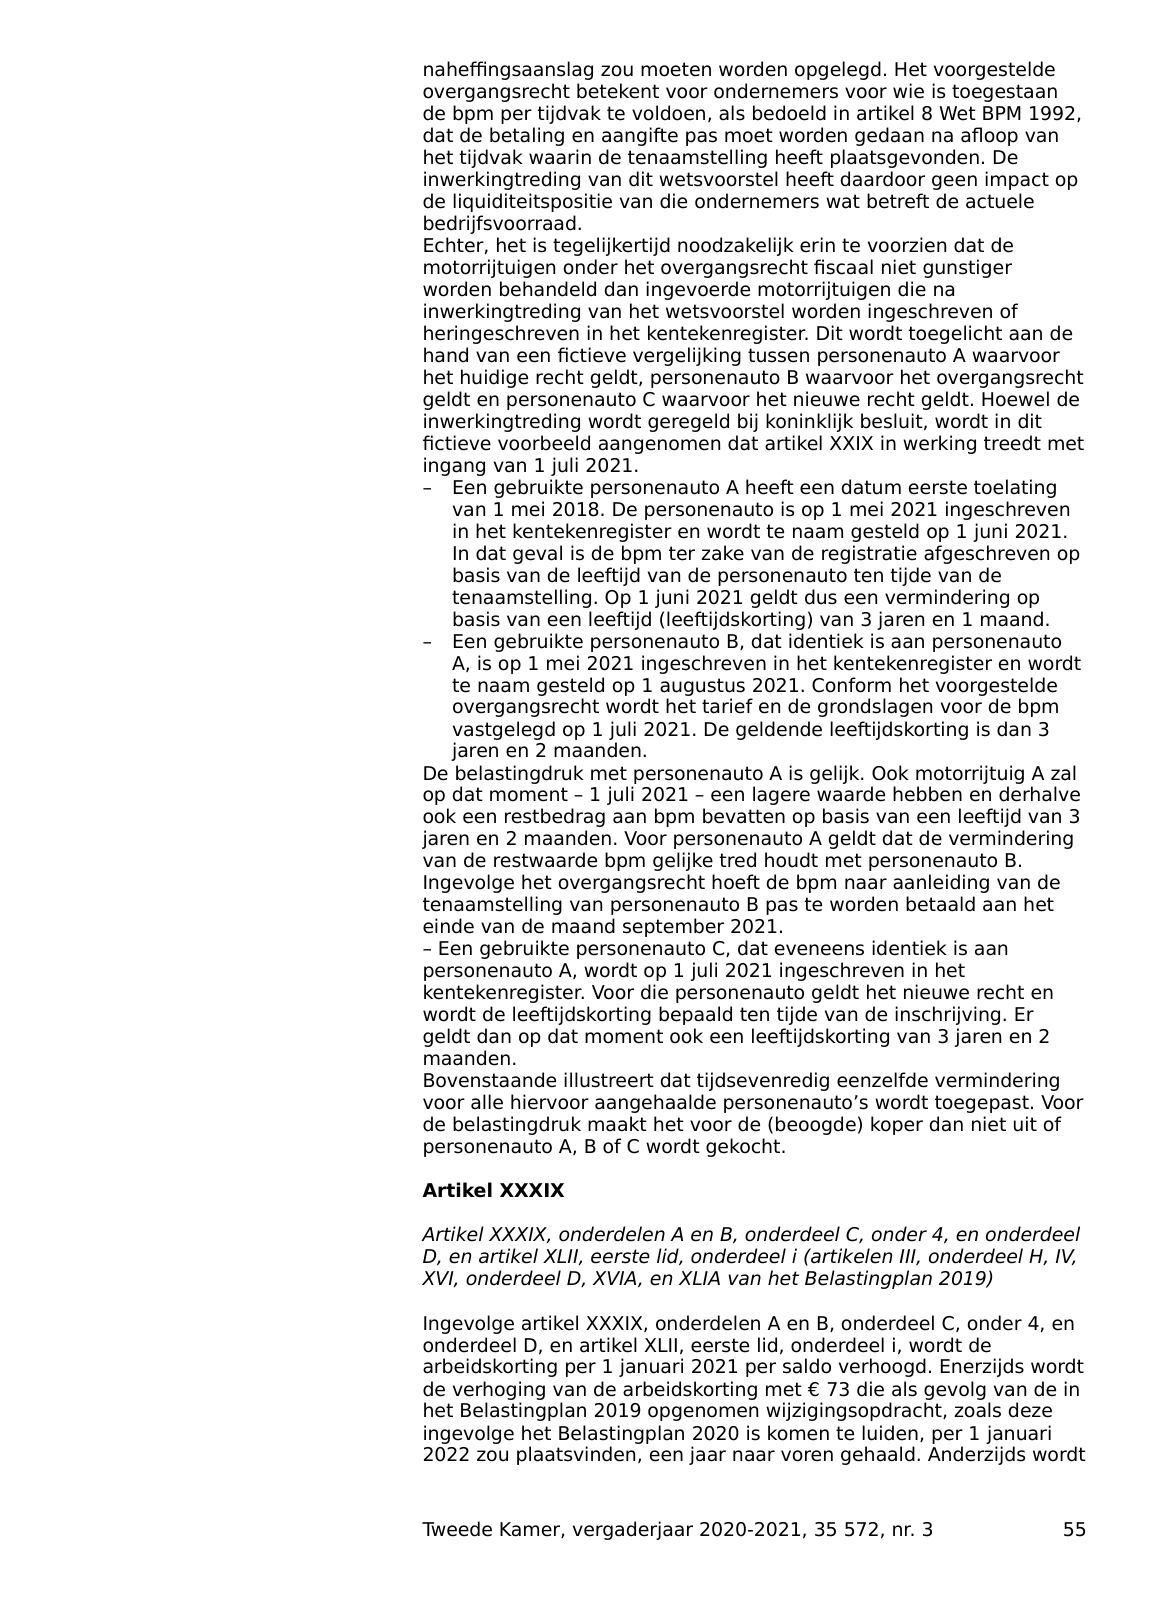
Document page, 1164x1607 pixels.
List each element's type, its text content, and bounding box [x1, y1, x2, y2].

text Ingevolge artikel XXXIX, onderdelen A en B, onderdeel C, onder 4, en onderdeel D, en artikel XLII, eerste lid, onderdeel i, wordt de arbeidskorting per 1 januari 2021 per saldo verhoogd. Enerzijds wordt de verhoging van de arbeidskorting met € 73 die als gevolg van de in het Belastingplan 2019 opgenomen wijzigingsopdracht, zoals deze ingevolge het Belastingplan 2020 is komen te luiden, per 1 januari 2022 zou plaatsvinden, een jaar naar voren gehaald. Anderzijds wordt [422, 1312, 1087, 1466]
text Echter, het is tegelijkertijd noodzakelijk erin te voorzien dat de motorrijtuigen onder het overgangsrecht fiscaal niet gunstiger worden behandeld dan ingevoerde motorrijtuigen die na inwerkingtreding van het wetsvoorstel worden ingeschreven of heringeschreven in het kentekenregister. Dit wordt toegelicht aan de hand van een fictieve vergelijking tussen personenauto A waarvoor het huidige recht geldt, personenauto B waarvoor het overgangsrecht geldt en personenauto C waarvoor het nieuwe recht geldt. Hoewel de inwerkingtreding wordt geregeld bij koninklijk besluit, wordt in dit fictieve voorbeeld aangenomen dat artikel XXIX in werking treedt met ingang van 1 juli 2021. [422, 235, 1087, 477]
text – Een gebruikte personenauto B, dat identiek is aan personenauto A, is op 1 mei 2021 ingeschreven in het kentekenregister en wordt te naam gesteld op 1 augustus 2021. Conform het voorgestelde overgangsrecht wordt het tarief en de grondslagen voor de bpm vastgelegd op 1 juli 2021. De geldende leeftijdskorting is dan 3 jaren en 2 maanden. [422, 631, 1087, 762]
text – Een gebruikte personenauto C, dat eveneens identiek is aan personenauto A, wordt op 1 juli 2021 ingeschreven in het kentekenregister. Voor die personenauto geldt het nieuwe recht en wordt de leeftijdskorting bepaald ten tijde van de inschrijving. Er geldt dan op dat moment ook een leeftijdskorting van 3 jaren en 2 maanden. [422, 938, 1087, 1070]
text naheffingsaanslag zou moeten worden opgelegd. Het voorgestelde overgangsrecht betekent voor ondernemers voor wie is toegestaan de bpm per tijdvak te voldoen, als bedoeld in artikel 8 Wet BPM 1992, dat de betaling en aangifte pas moet worden gedaan na afloop van het tijdvak waarin de tenaamstelling heeft plaatsgevonden. De inwerkingtreding van dit wetsvoorstel heeft daardoor geen impact op de liquiditeitspositie van die ondernemers wat betreft de actuele bedrijfsvoorraad. [422, 59, 1087, 235]
text Bovenstaande illustreert dat tijdsevenredig eenzelfde vermindering voor alle hiervoor aangehaalde personenauto’s wordt toegepast. Voor de belastingdruk maakt het voor de (beoogde) koper dan niet uit of personenauto A, B of C wordt gekocht. [422, 1070, 1087, 1158]
subtitle Artikel XXXIX [422, 1180, 1087, 1202]
text – Een gebruikte personenauto A heeft een datum eerste toelating van 1 mei 2018. De personenauto is op 1 mei 2021 ingeschreven in het kentekenregister en wordt te naam gesteld op 1 juni 2021. In dat geval is de bpm ter zake van de registratie afgeschreven op basis van de leeftijd van de personenauto ten tijde van de tenaamstelling. Op 1 juni 2021 geldt dus een vermindering op basis van een leeftijd (leeftijdskorting) van 3 jaren en 1 maand. [422, 477, 1087, 631]
text De belastingdruk met personenauto A is gelijk. Ook motorrijtuig A zal op dat moment – 1 juli 2021 – een lagere waarde hebben en derhalve ook een restbedrag aan bpm bevatten op basis van een leeftijd van 3 jaren en 2 maanden. Voor personenauto A geldt dat de vermindering van de restwaarde bpm gelijke tred houdt met personenauto B. Ingevolge het overgangsrecht hoeft de bpm naar aanleiding van de tenaamstelling van personenauto B pas te worden betaald aan het einde van de maand september 2021. [422, 762, 1087, 938]
subtitle Artikel XXXIX, onderdelen A en B, onderdeel C, onder 4, en onderdeel D, en artikel XLII, eerste lid, onderdeel i (artikelen III, onderdeel H, IV, XVI, onderdeel D, XVIA, en XLIA van het Belastingplan 2019) [422, 1224, 1087, 1290]
